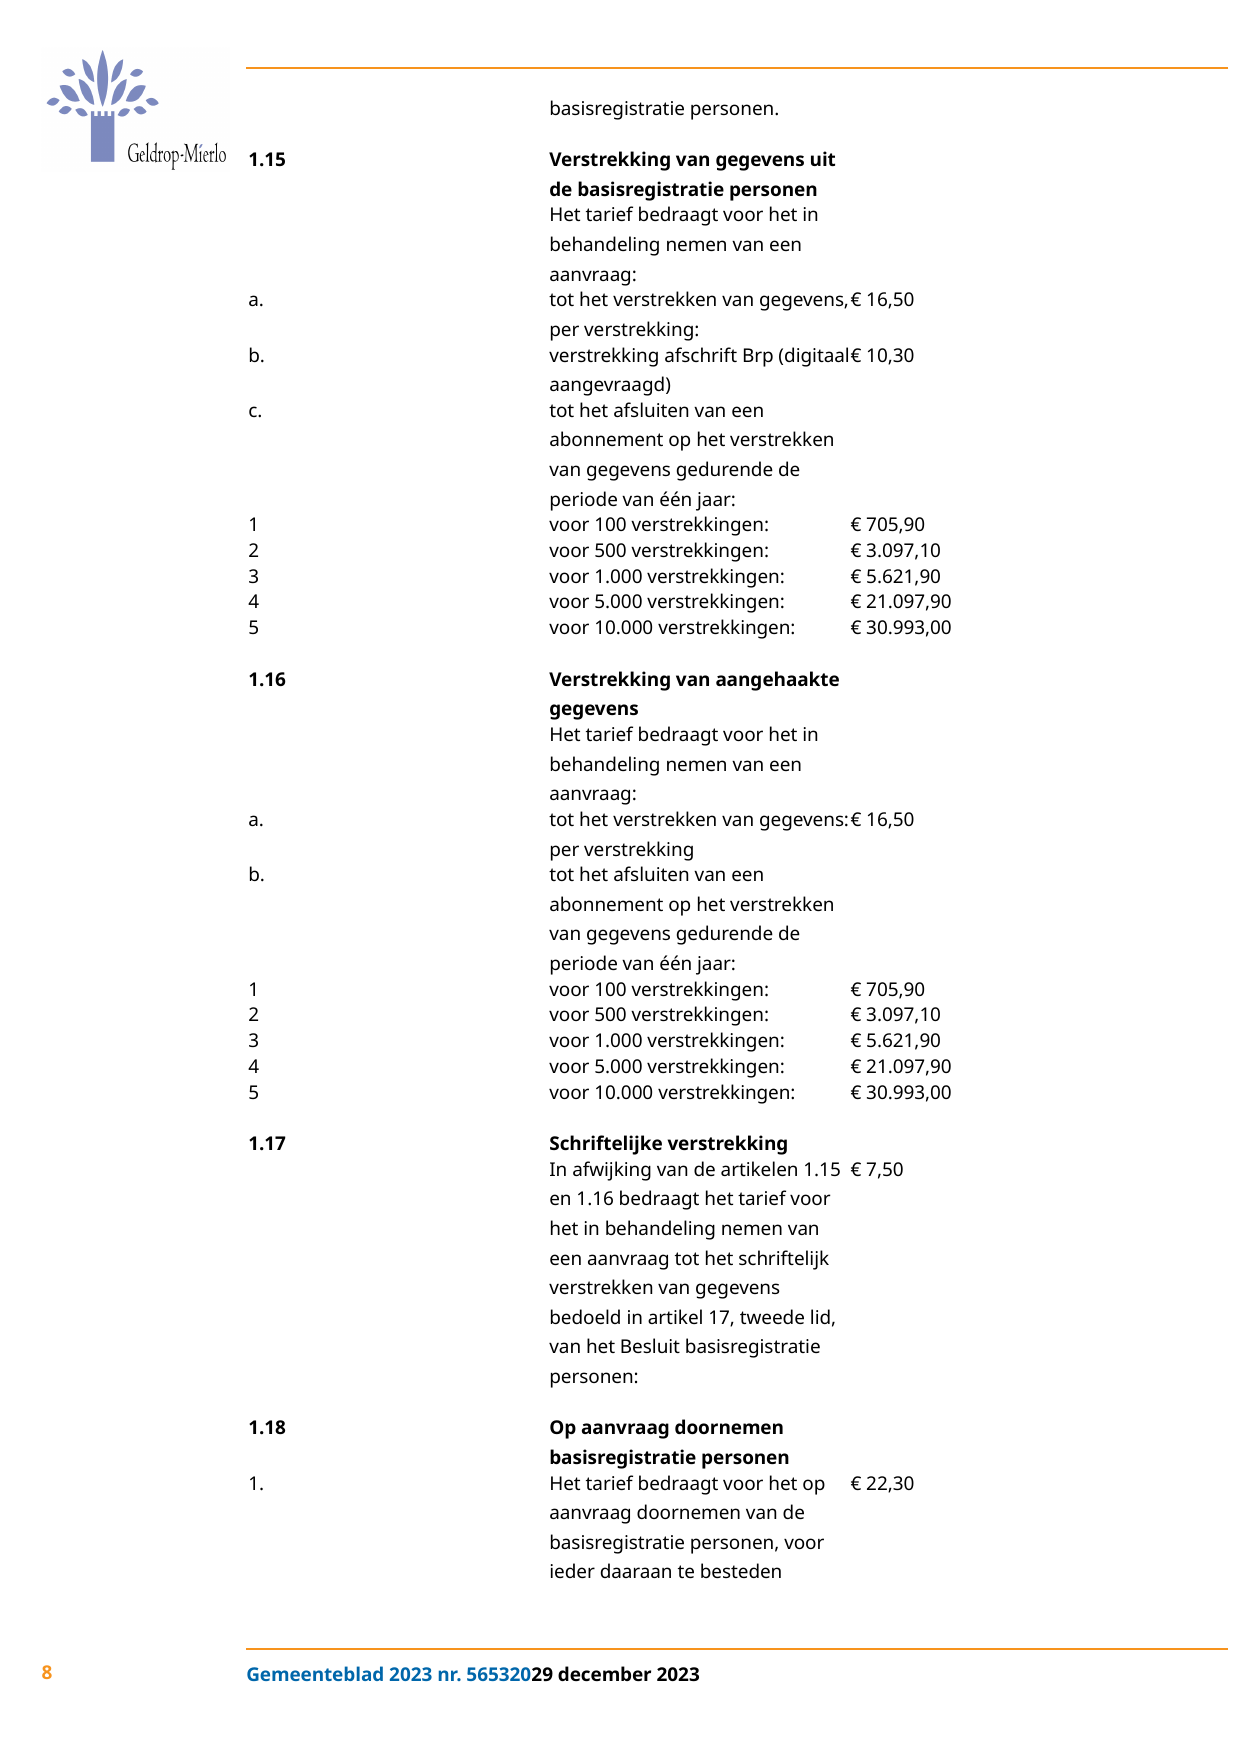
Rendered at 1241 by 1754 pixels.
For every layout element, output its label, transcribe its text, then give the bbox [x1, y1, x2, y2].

table_cell [248, 1156, 549, 1389]
table_cell € 3.097,10 [850, 537, 1152, 563]
table_cell voor 1.000 verstrekkingen: [549, 1028, 850, 1053]
table_cell In afwijking van de artikelen 1.15 en 1.16 bedraagt het tarief voor het in behandeling nemen van een aanvraag tot het schriftelijk verstrekken van gegevens bedoeld in artikel 17, tweede lid, van het Besluit basisregistratie personen: [549, 1156, 850, 1389]
table_cell verstrekking afschrift Brp (digitaal aangevraagd) [549, 342, 850, 397]
table_cell [248, 1105, 549, 1130]
table_cell 1. [248, 1470, 549, 1584]
table_cell voor 10.000 verstrekkingen: [549, 615, 850, 640]
table_cell tot het verstrekken van gegevens: per verstrekking [549, 806, 850, 861]
table_cell 1.18 [248, 1415, 549, 1470]
table_cell [850, 1389, 1152, 1414]
table_cell € 16,50 [850, 806, 1152, 861]
table_cell € 10,30 [850, 342, 1152, 397]
table_cell [549, 1389, 850, 1414]
table_cell [850, 121, 1152, 146]
table_cell [850, 95, 1152, 121]
table_cell [850, 640, 1152, 666]
table_cell € 22,30 [850, 1470, 1152, 1584]
table_cell [850, 1415, 1152, 1470]
table_cell a. [248, 286, 549, 342]
table_cell tot het afsluiten van een abonnement op het verstrekken van gegevens gedurende de periode van één jaar: [549, 397, 850, 512]
table_cell [850, 397, 1152, 512]
table_cell € 21.097,90 [850, 589, 1152, 614]
table_cell [850, 721, 1152, 806]
table_cell [850, 861, 1152, 976]
table_cell Verstrekking van gegevens uit de basisregistratie personen [549, 146, 850, 202]
table_cell b. [248, 861, 549, 976]
table_cell € 21.097,90 [850, 1053, 1152, 1079]
table_cell [850, 1130, 1152, 1156]
table_cell 3 [248, 563, 549, 589]
table_cell Op aanvraag doornemen basisregistratie personen [549, 1415, 850, 1470]
table_cell tot het verstrekken van gegevens, per verstrekking: [549, 286, 850, 342]
table_cell [248, 640, 549, 666]
picture [41, 47, 231, 172]
table_cell € 30.993,00 [850, 1079, 1152, 1104]
table_cell 5 [248, 1079, 549, 1104]
table_cell voor 100 verstrekkingen: [549, 976, 850, 1002]
table_cell € 3.097,10 [850, 1002, 1152, 1027]
table_cell 4 [248, 1053, 549, 1079]
table_cell voor 5.000 verstrekkingen: [549, 1053, 850, 1079]
table_cell voor 100 verstrekkingen: [549, 512, 850, 537]
table_cell basisregistratie personen. [549, 95, 850, 121]
table_cell [850, 202, 1152, 286]
table_cell [850, 666, 1152, 721]
table_cell [850, 1105, 1152, 1130]
table_cell voor 1.000 verstrekkingen: [549, 563, 850, 589]
table_cell [248, 121, 549, 146]
table_cell voor 500 verstrekkingen: [549, 537, 850, 563]
table_cell 1.17 [248, 1130, 549, 1156]
table_cell € 30.993,00 [850, 615, 1152, 640]
table_cell 1.15 [248, 146, 549, 202]
table_cell voor 500 verstrekkingen: [549, 1002, 850, 1027]
table_cell € 16,50 [850, 286, 1152, 342]
table_cell [549, 640, 850, 666]
table_cell [248, 1389, 549, 1414]
table_cell Het tarief bedraagt voor het in behandeling nemen van een aanvraag: [549, 202, 850, 286]
table_cell Verstrekking van aangehaakte gegevens [549, 666, 850, 721]
table_cell € 705,90 [850, 976, 1152, 1002]
table_cell € 5.621,90 [850, 563, 1152, 589]
table_cell a. [248, 806, 549, 861]
table_cell [248, 721, 549, 806]
table_cell 4 [248, 589, 549, 614]
table_cell Schriftelijke verstrekking [549, 1130, 850, 1156]
table_cell 2 [248, 1002, 549, 1027]
table_cell tot het afsluiten van een abonnement op het verstrekken van gegevens gedurende de periode van één jaar: [549, 861, 850, 976]
table_cell c. [248, 397, 549, 512]
table_cell [248, 202, 549, 286]
table_cell voor 10.000 verstrekkingen: [549, 1079, 850, 1104]
table_cell Het tarief bedraagt voor het in behandeling nemen van een aanvraag: [549, 721, 850, 806]
table_cell 1 [248, 512, 549, 537]
table_cell € 7,50 [850, 1156, 1152, 1389]
table_cell [850, 146, 1152, 202]
table_cell € 5.621,90 [850, 1028, 1152, 1053]
table_cell Het tarief bedraagt voor het op aanvraag doornemen van de basisregistratie personen, voor ieder daaraan te besteden [549, 1470, 850, 1584]
table_cell voor 5.000 verstrekkingen: [549, 589, 850, 614]
table_cell [248, 95, 549, 121]
table_cell 1.16 [248, 666, 549, 721]
table_cell 5 [248, 615, 549, 640]
table_cell 3 [248, 1028, 549, 1053]
table_cell [549, 1105, 850, 1130]
table_cell [549, 121, 850, 146]
table_cell 2 [248, 537, 549, 563]
table_cell b. [248, 342, 549, 397]
table_cell € 705,90 [850, 512, 1152, 537]
table_cell 1 [248, 976, 549, 1002]
